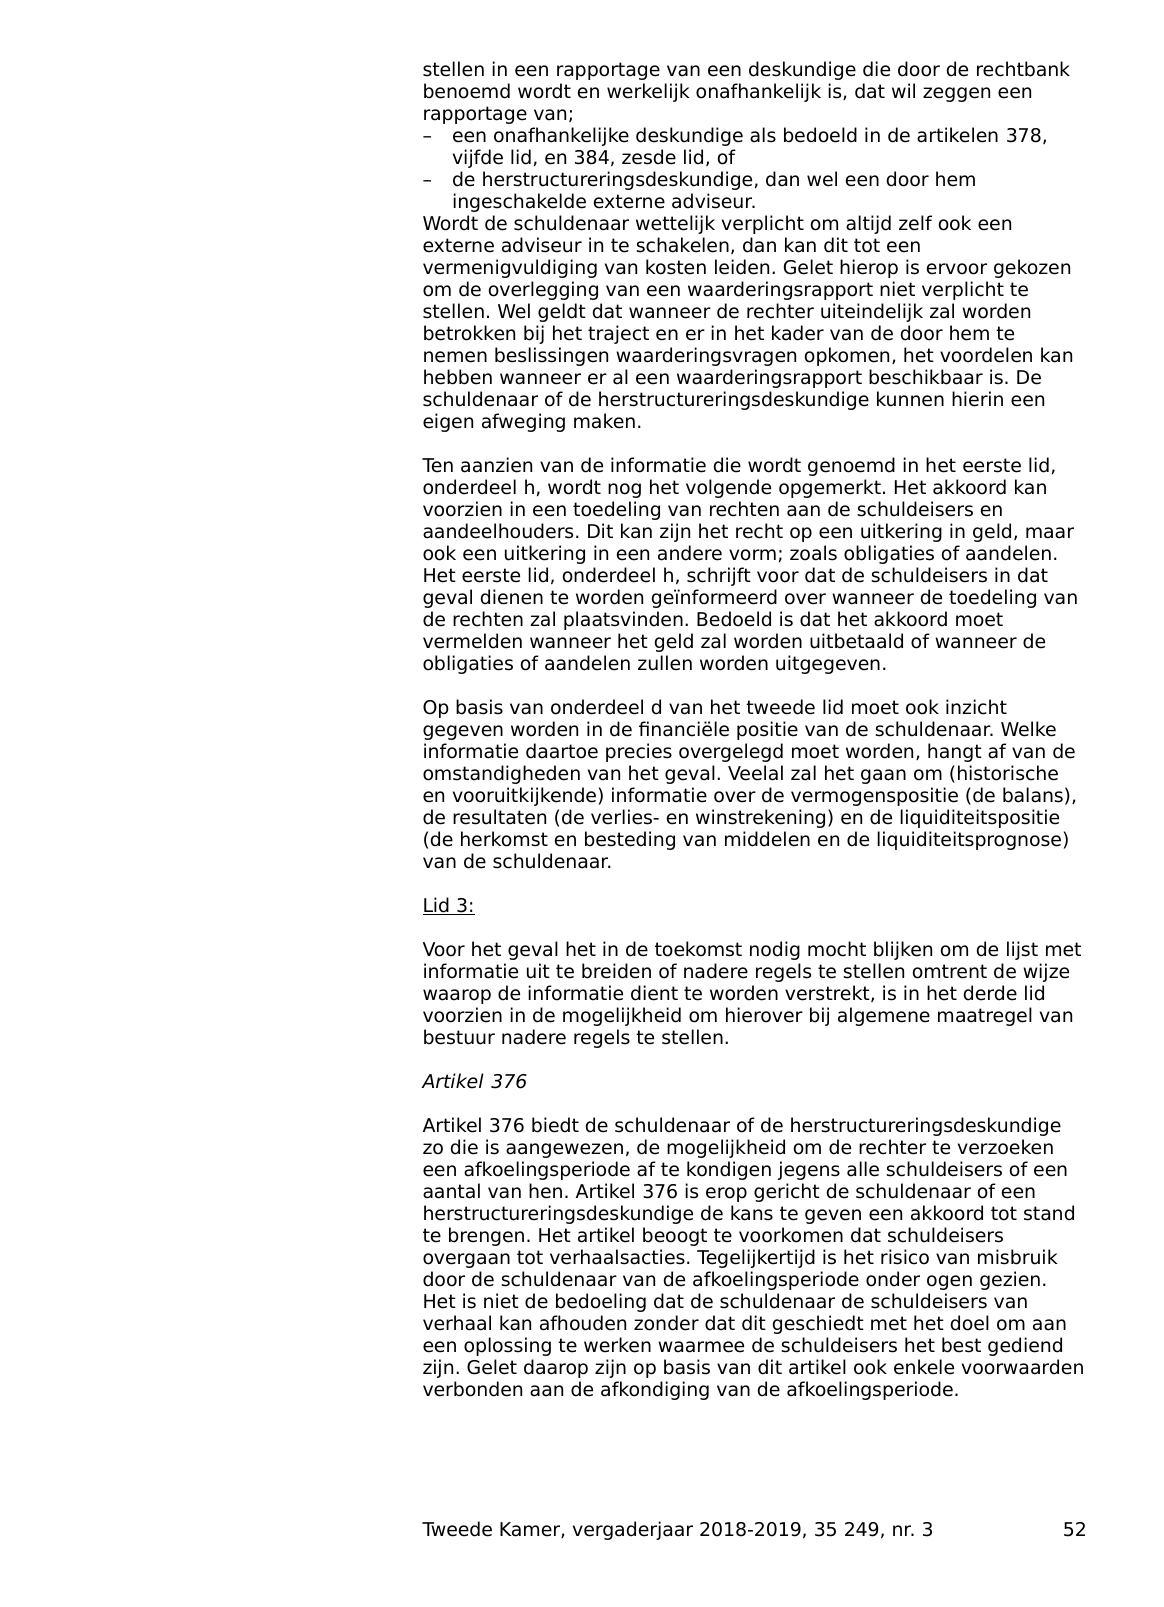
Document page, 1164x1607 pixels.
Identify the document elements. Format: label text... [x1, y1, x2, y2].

text Ten aanzien van de informatie die wordt genoemd in het eerste lid, onderdeel h, wordt nog het volgende opgemerkt. Het akkoord kan voorzien in een toedeling van rechten aan de schuldeisers en aandeelhouders. Dit kan zijn het recht op een uitkering in geld, maar ook een uitkering in een andere vorm; zoals obligaties of aandelen. Het eerste lid, onderdeel h, schrijft voor dat de schuldeisers in dat geval dienen te worden geïnformeerd over wanneer de toedeling van de rechten zal plaatsvinden. Bedoeld is dat het akkoord moet vermelden wanneer het geld zal worden uitbetaald of wanneer de obligaties of aandelen zullen worden uitgegeven. [422, 455, 1087, 675]
text stellen in een rapportage van een deskundige die door de rechtbank benoemd wordt en werkelijk onafhankelijk is, dat wil zeggen een rapportage van; [422, 59, 1087, 125]
text Voor het geval het in de toekomst nodig mocht blijken om de lijst met informatie uit te breiden of nadere regels te stellen omtrent de wijze waarop de informatie dient te worden verstrekt, is in het derde lid voorzien in de mogelijkheid om hierover bij algemene maatregel van bestuur nadere regels te stellen. [422, 939, 1087, 1049]
subtitle Artikel 376 [422, 1071, 1087, 1093]
text Artikel 376 biedt de schuldenaar of de herstructureringsdeskundige zo die is aangewezen, de mogelijkheid om de rechter te verzoeken een afkoelingsperiode af te kondigen jegens alle schuldeisers of een aantal van hen. Artikel 376 is erop gericht de schuldenaar of een herstructureringsdeskundige de kans te geven een akkoord tot stand te brengen. Het artikel beoogt te voorkomen dat schuldeisers overgaan tot verhaalsacties. Tegelijkertijd is het risico van misbruik door de schuldenaar van de afkoelingsperiode onder ogen gezien. Het is niet de bedoeling dat de schuldenaar de schuldeisers van verhaal kan afhouden zonder dat dit geschiedt met het doel om aan een oplossing te werken waarmee de schuldeisers het best gediend zijn. Gelet daarop zijn op basis van dit artikel ook enkele voorwaarden verbonden aan de afkondiging van de afkoelingsperiode. [422, 1115, 1087, 1401]
text Op basis van onderdeel d van het tweede lid moet ook inzicht gegeven worden in de financiële positie van de schuldenaar. Welke informatie daartoe precies overgelegd moet worden, hangt af van de omstandigheden van het geval. Veelal zal het gaan om (historische en vooruitkijkende) informatie over de vermogenspositie (de balans), de resultaten (de verlies- en winstrekening) en de liquiditeitspositie (de herkomst en besteding van middelen en de liquiditeitsprognose) van de schuldenaar. [422, 697, 1087, 873]
text – een onafhankelijke deskundige als bedoeld in de artikelen 378, vijfde lid, en 384, zesde lid, of [422, 125, 1087, 169]
text Wordt de schuldenaar wettelijk verplicht om altijd zelf ook een externe adviseur in te schakelen, dan kan dit tot een vermenigvuldiging van kosten leiden. Gelet hierop is ervoor gekozen om de overlegging van een waarderingsrapport niet verplicht te stellen. Wel geldt dat wanneer de rechter uiteindelijk zal worden betrokken bij het traject en er in het kader van de door hem te nemen beslissingen waarderingsvragen opkomen, het voordelen kan hebben wanneer er al een waarderingsrapport beschikbaar is. De schuldenaar of de herstructureringsdeskundige kunnen hierin een eigen afweging maken. [422, 213, 1087, 433]
text – de herstructureringsdeskundige, dan wel een door hem ingeschakelde externe adviseur. [422, 169, 1087, 213]
subtitle Lid 3: [422, 895, 1087, 917]
